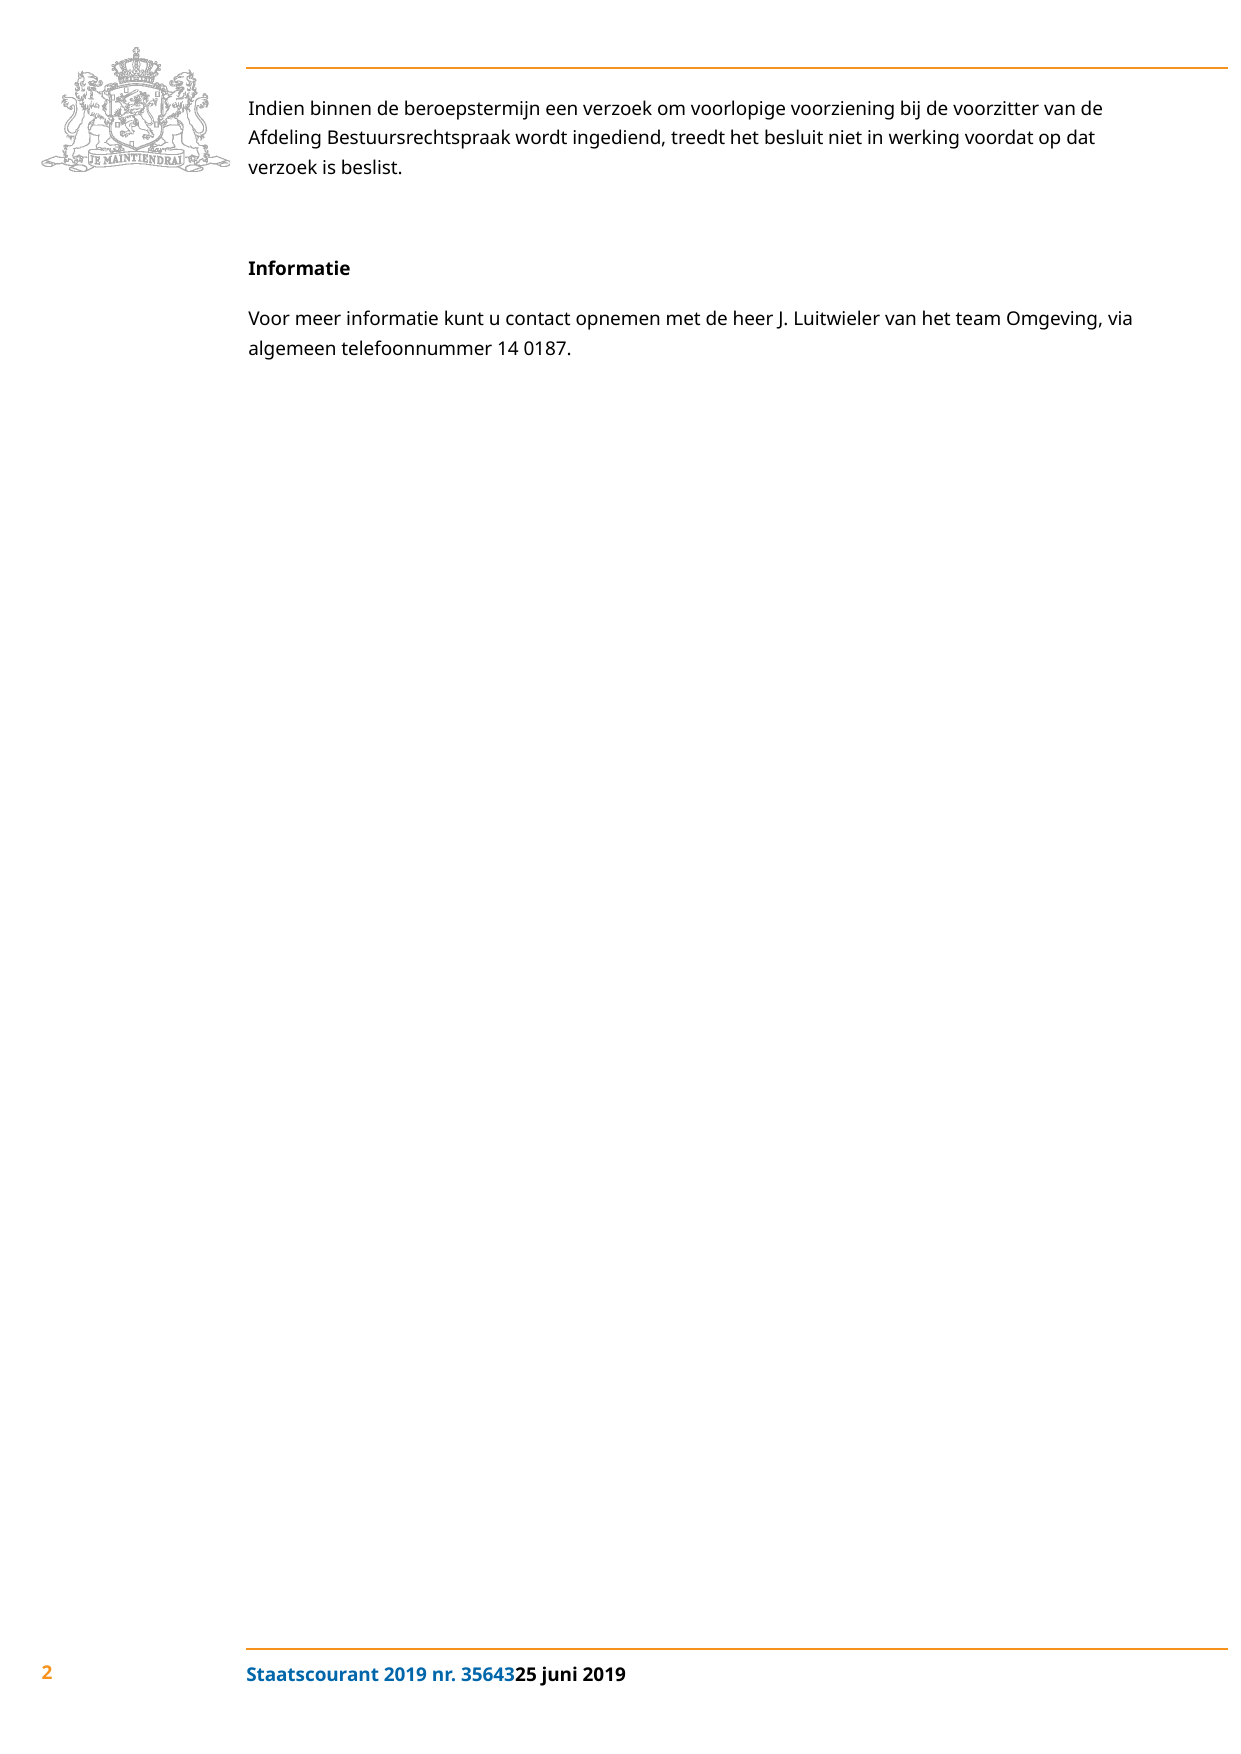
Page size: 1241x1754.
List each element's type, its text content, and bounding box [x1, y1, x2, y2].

text Voor meer informatie kunt u contact opnemen met de heer J. Luitwieler van het team Omgeving, via algemeen telefoonnummer 14 0187. [248, 305, 1152, 361]
text Indien binnen de beroepstermijn een verzoek om voorlopige voorziening bij de voorzitter van de Afdeling Bestuursrechtspraak wordt ingediend, treedt het besluit niet in werking voordat op dat verzoek is beslist. [248, 95, 1152, 180]
picture [41, 47, 231, 172]
text Informatie [248, 255, 1152, 281]
